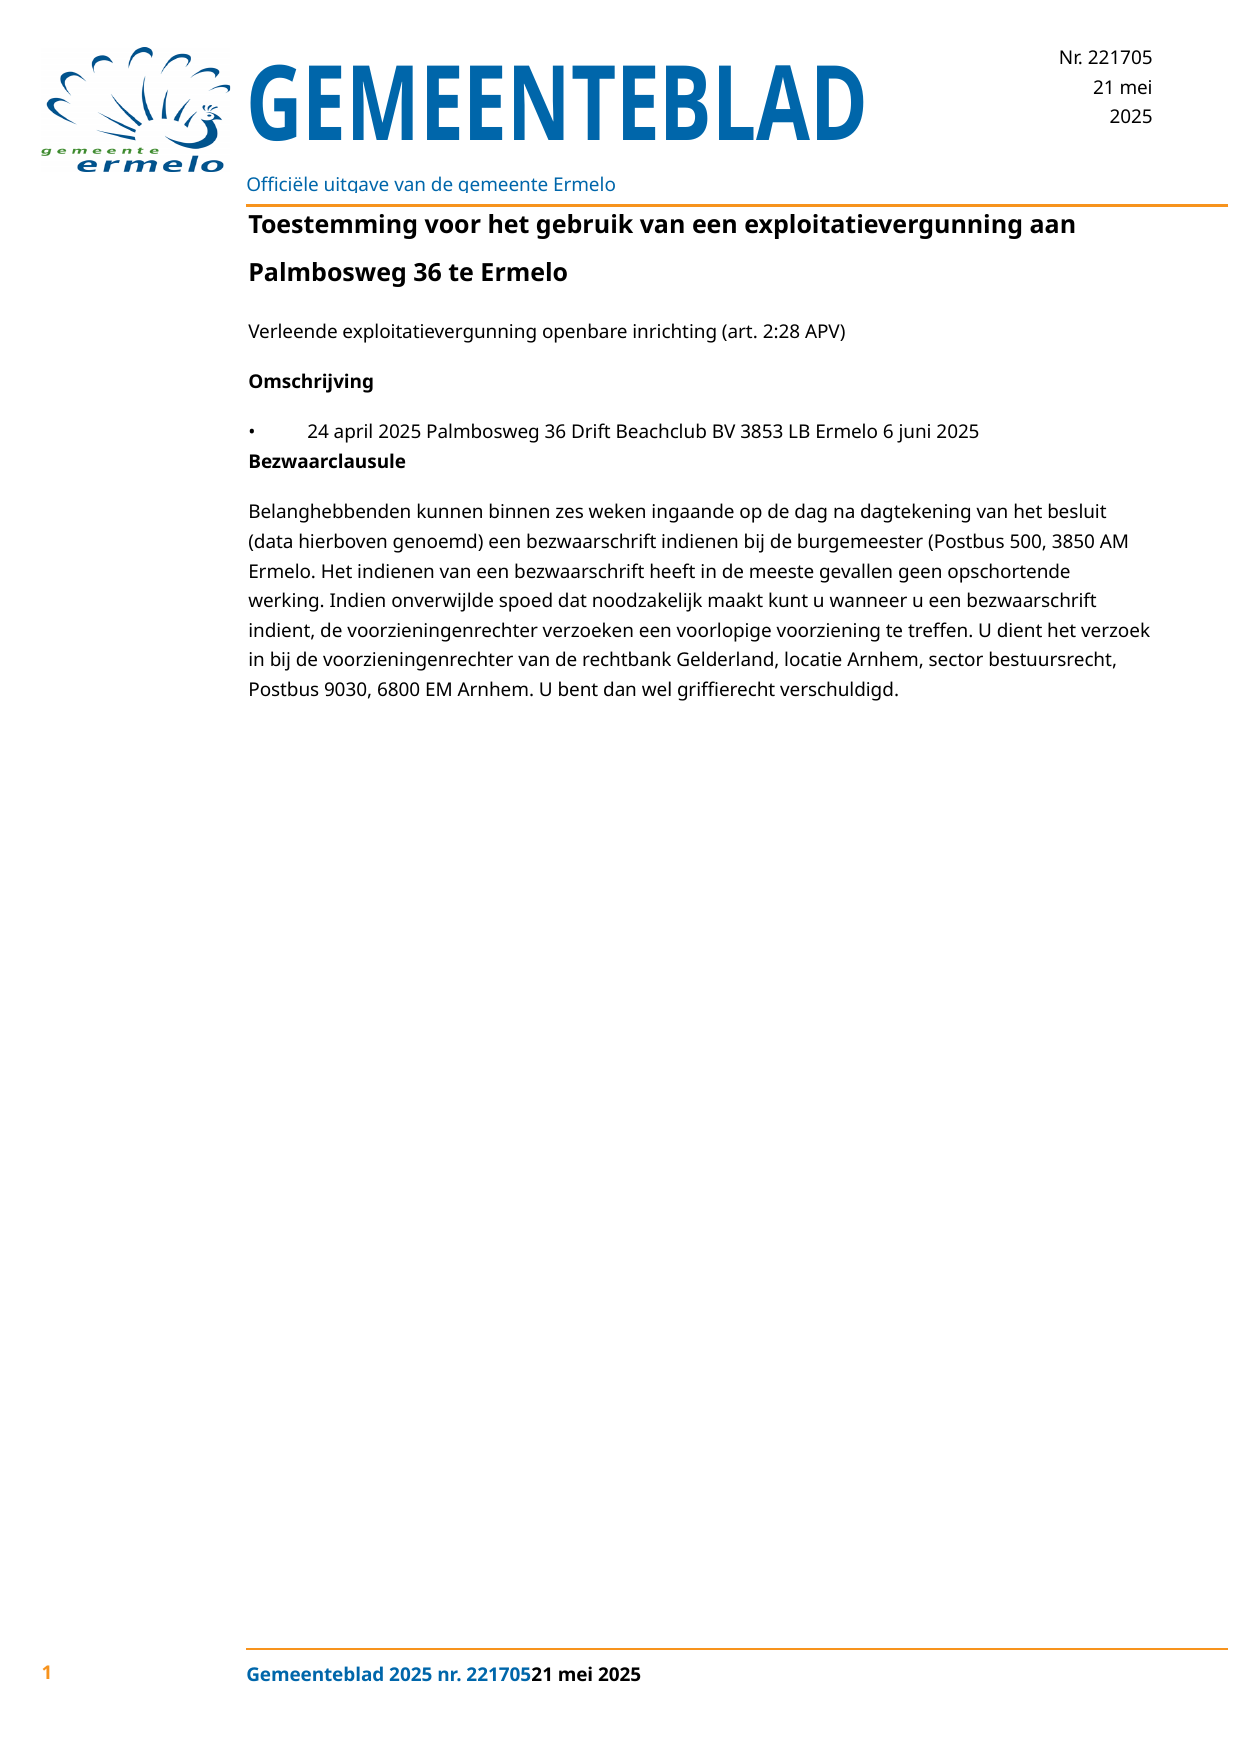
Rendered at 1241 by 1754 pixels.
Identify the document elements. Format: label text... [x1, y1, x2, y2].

picture [41, 47, 231, 172]
text Omschrijving [248, 368, 1152, 394]
list 24 april 2025 Palmbosweg 36 Drift Beachclub BV 3853 LB Ermelo 6 juni 2025 [248, 419, 1152, 444]
text Toestemming voor het gebruik van een exploitatievergunning aan Palmbosweg 36 te Ermelo [248, 207, 1152, 288]
text Belanghebbenden kunnen binnen zes weken ingaande op de dag na dagtekening van het besluit (data hierboven genoemd) een bezwaarschrift indienen bij de burgemeester (Postbus 500, 3850 AM Ermelo. Het indienen van een bezwaarschrift heeft in de meeste gevallen geen opschortende werking. Indien onverwijlde spoed dat noodzakelijk maakt kunt u wanneer u een bezwaarschrift indient, de voorzieningenrechter verzoeken een voorlopige voorziening te treffen. U dient het verzoek in bij de voorzieningenrechter van de rechtbank Gelderland, locatie Arnhem, sector bestuursrecht, Postbus 9030, 6800 EM Arnhem. U bent dan wel griffierecht verschuldigd. [248, 499, 1152, 702]
text Verleende exploitatievergunning openbare inrichting (art. 2:28 APV) [248, 318, 1152, 344]
text Bezwaarclausule [248, 448, 1152, 474]
